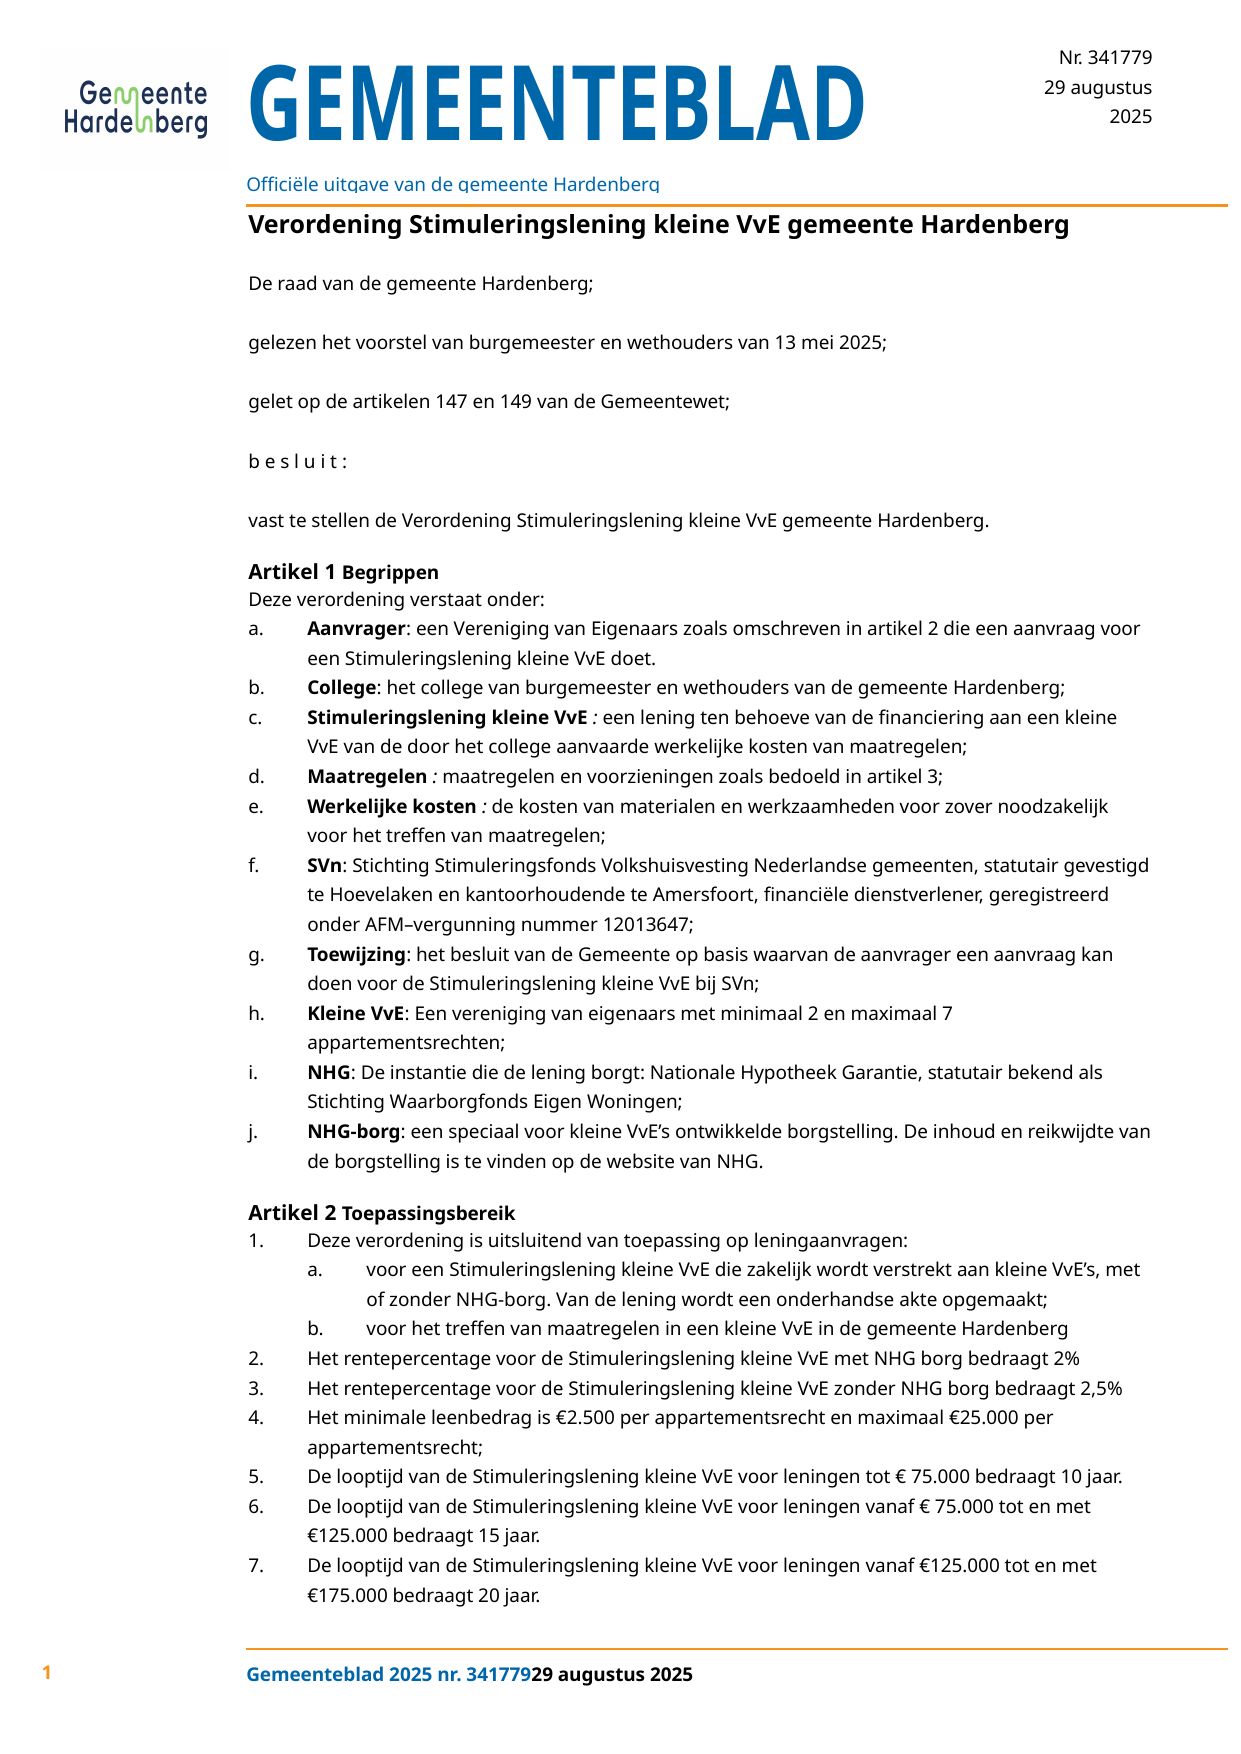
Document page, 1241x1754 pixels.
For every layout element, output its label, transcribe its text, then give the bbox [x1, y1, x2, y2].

list De looptijd van de Stimuleringslening kleine VvE voor leningen tot € 75.000 bedraagt 10 jaar. [248, 1463, 1152, 1489]
list Deze verordening is uitsluitend van toepassing op leningaanvragen: [248, 1227, 1152, 1252]
list Toewijzing: het besluit van de Gemeente op basis waarvan de aanvrager een aanvraag kan doen voor de Stimuleringslening kleine VvE bij SVn; [248, 941, 1152, 996]
list Aanvrager: een Vereniging van Eigenaars zoals omschreven in artikel 2 die een aanvraag voor een Stimuleringslening kleine VvE doet. [248, 615, 1152, 671]
list NHG: De instantie die de lening borgt: Nationale Hypotheek Garantie, statutair bekend als Stichting Waarborgfonds Eigen Woningen; [248, 1059, 1152, 1114]
text Artikel 2 Toepassingsbereik [248, 1198, 1152, 1227]
list Werkelijke kosten : de kosten van materialen en werkzaamheden voor zover noodzakelijk voor het treffen van maatregelen; [248, 793, 1152, 848]
list Het minimale leenbedrag is €2.500 per appartementsrecht en maximaal €25.000 per appartementsrecht; [248, 1404, 1152, 1459]
list De looptijd van de Stimuleringslening kleine VvE voor leningen vanaf € 75.000 tot en met €125.000 bedraagt 15 jaar. [248, 1493, 1152, 1548]
text Verordening Stimuleringslening kleine VvE gemeente Hardenberg [248, 207, 1152, 241]
list De looptijd van de Stimuleringslening kleine VvE voor leningen vanaf €125.000 tot en met €175.000 bedraagt 20 jaar. [248, 1552, 1152, 1607]
list NHG-borg: een speciaal voor kleine VvE’s ontwikkelde borgstelling. De inhoud en reikwijdte van de borgstelling is te vinden op de website van NHG. [248, 1118, 1152, 1174]
list voor een Stimuleringslening kleine VvE die zakelijk wordt verstrekt aan kleine VvE’s, met of zonder NHG-borg. Van de lening wordt een onderhandse akte opgemaakt; [307, 1256, 1152, 1312]
list Stimuleringslening kleine VvE : een lening ten behoeve van de financiering aan een kleine VvE van de door het college aanvaarde werkelijke kosten van maatregelen; [248, 704, 1152, 759]
text vast te stellen de Verordening Stimuleringslening kleine VvE gemeente Hardenberg. [248, 507, 1152, 533]
text b e s l u i t : [248, 448, 1152, 473]
text De raad van de gemeente Hardenberg; [248, 270, 1152, 296]
list SVn: Stichting Stimuleringsfonds Volkshuisvesting Nederlandse gemeenten, statutair gevestigd te Hoevelaken en kantoorhoudende te Amersfoort, financiële dienstverlener, geregistreerd onder AFM–vergunning nummer 12013647; [248, 852, 1152, 937]
list Het rentepercentage voor de Stimuleringslening kleine VvE met NHG borg bedraagt 2% [248, 1345, 1152, 1371]
text gelet op de artikelen 147 en 149 van de Gemeentewet; [248, 389, 1152, 414]
text Artikel 1 Begrippen [248, 557, 1152, 586]
text gelezen het voorstel van burgemeester en wethouders van 13 mei 2025; [248, 329, 1152, 355]
list College: het college van burgemeester en wethouders van de gemeente Hardenberg; [248, 674, 1152, 700]
text Deze verordening verstaat onder: [248, 586, 1152, 612]
list Maatregelen : maatregelen en voorzieningen zoals bedoeld in artikel 3; [248, 763, 1152, 789]
picture [41, 47, 231, 172]
list voor het treffen van maatregelen in een kleine VvE in de gemeente Hardenberg [307, 1316, 1152, 1341]
list Kleine VvE: Een vereniging van eigenaars met minimaal 2 en maximaal 7 appartementsrechten; [248, 1000, 1152, 1055]
list Het rentepercentage voor de Stimuleringslening kleine VvE zonder NHG borg bedraagt 2,5% [248, 1375, 1152, 1400]
